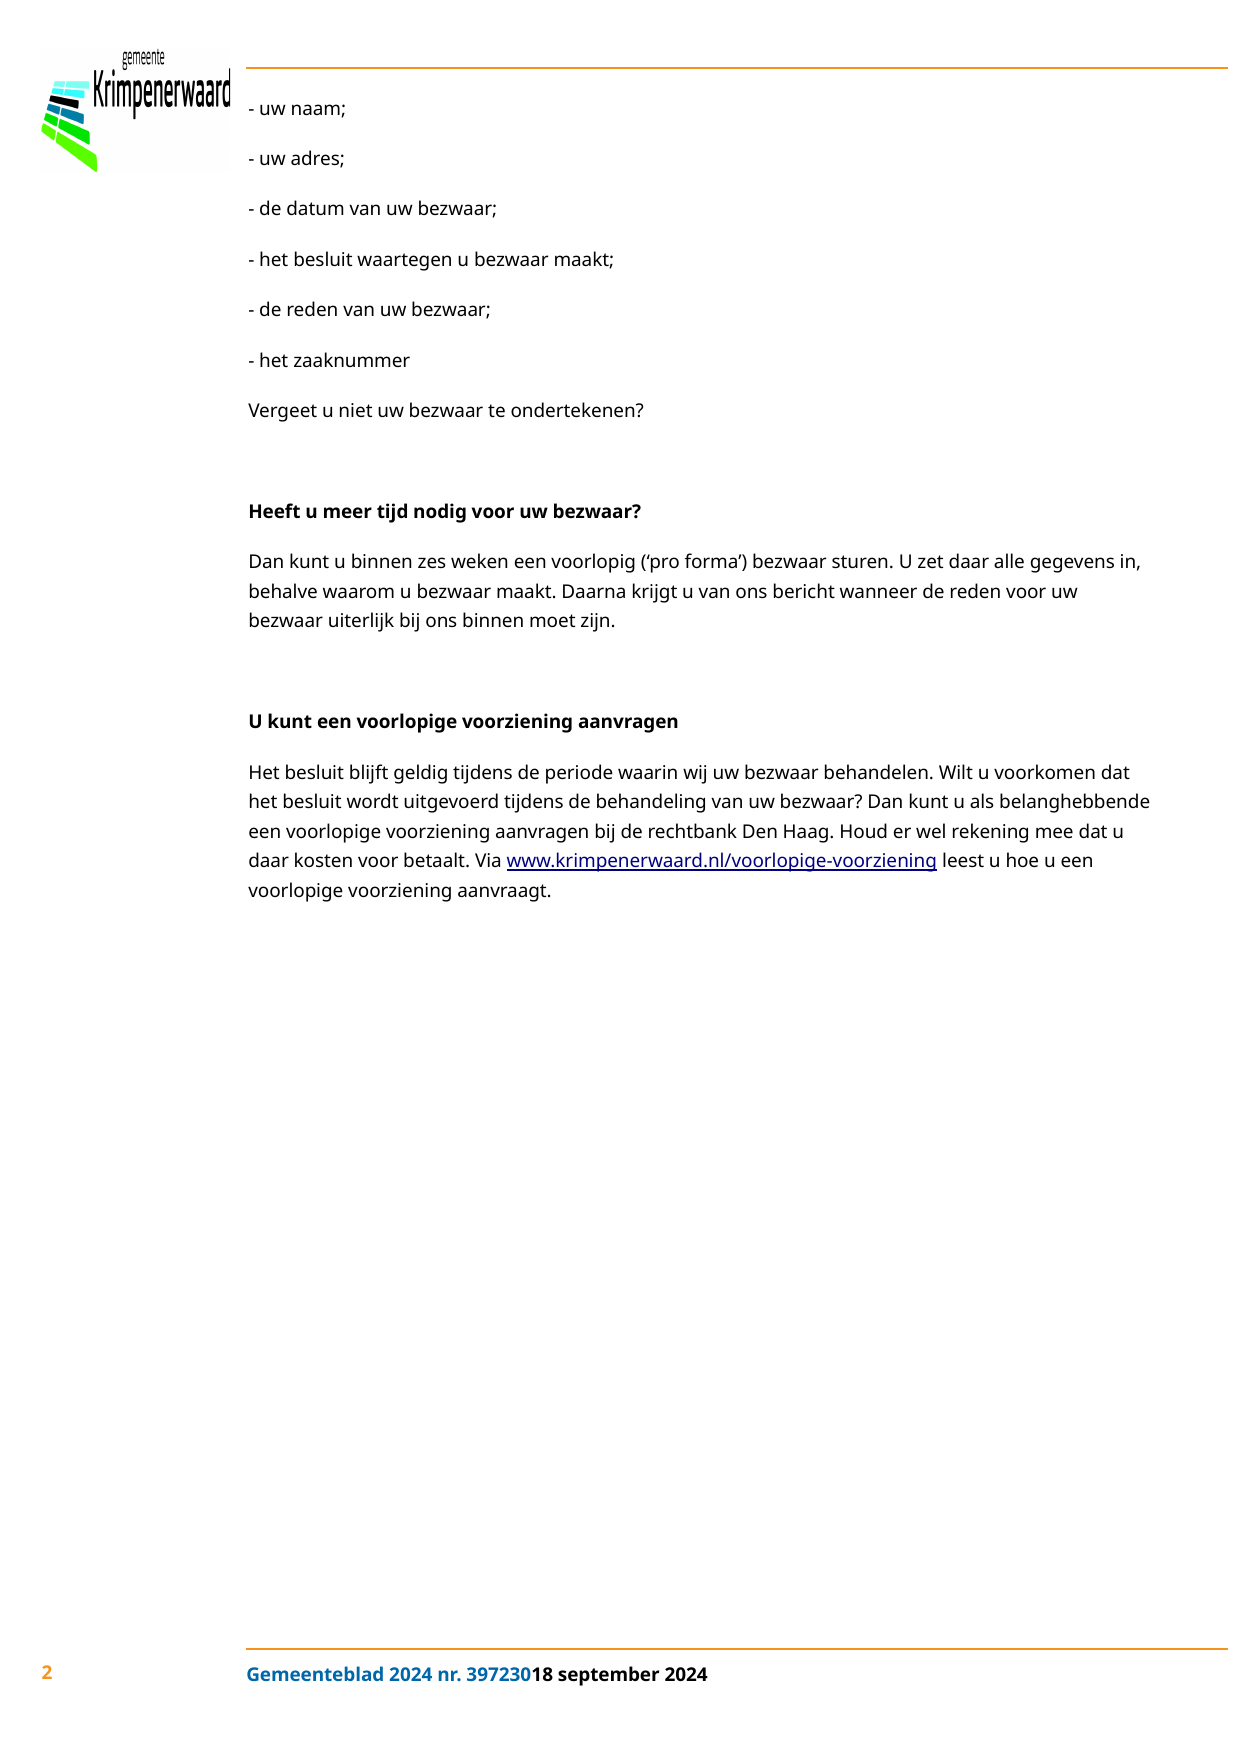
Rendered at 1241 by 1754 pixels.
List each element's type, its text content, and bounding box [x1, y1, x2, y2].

text Het besluit blijft geldig tijdens de periode waarin wij uw bezwaar behandelen. Wilt u voorkomen dat het besluit wordt uitgevoerd tijdens de behandeling van uw bezwaar? Dan kunt u als belanghebbende een voorlopige voorziening aanvragen bij de rechtbank Den Haag. Houd er wel rekening mee dat u daar kosten voor betaalt. Via www.krimpenerwaard.nl/voorlopige-voorziening leest u hoe u een voorlopige voorziening aanvraagt. [248, 759, 1152, 903]
text U kunt een voorlopige voorziening aanvragen [248, 708, 1152, 734]
picture [41, 47, 231, 172]
text - uw adres; [248, 145, 1152, 171]
text - de datum van uw bezwaar; [248, 196, 1152, 221]
text - het besluit waartegen u bezwaar maakt; [248, 246, 1152, 272]
text Dan kunt u binnen zes weken een voorlopig (‘pro forma’) bezwaar sturen. U zet daar alle gegevens in, behalve waarom u bezwaar maakt. Daarna krijgt u van ons bericht wanneer de reden voor uw bezwaar uiterlijk bij ons binnen moet zijn. [248, 548, 1152, 633]
text - het zaaknummer [248, 347, 1152, 373]
text Heeft u meer tijd nodig voor uw bezwaar? [248, 498, 1152, 524]
text Vergeet u niet uw bezwaar te ondertekenen? [248, 397, 1152, 423]
text - uw naam; [248, 95, 1152, 121]
text - de reden van uw bezwaar; [248, 296, 1152, 322]
